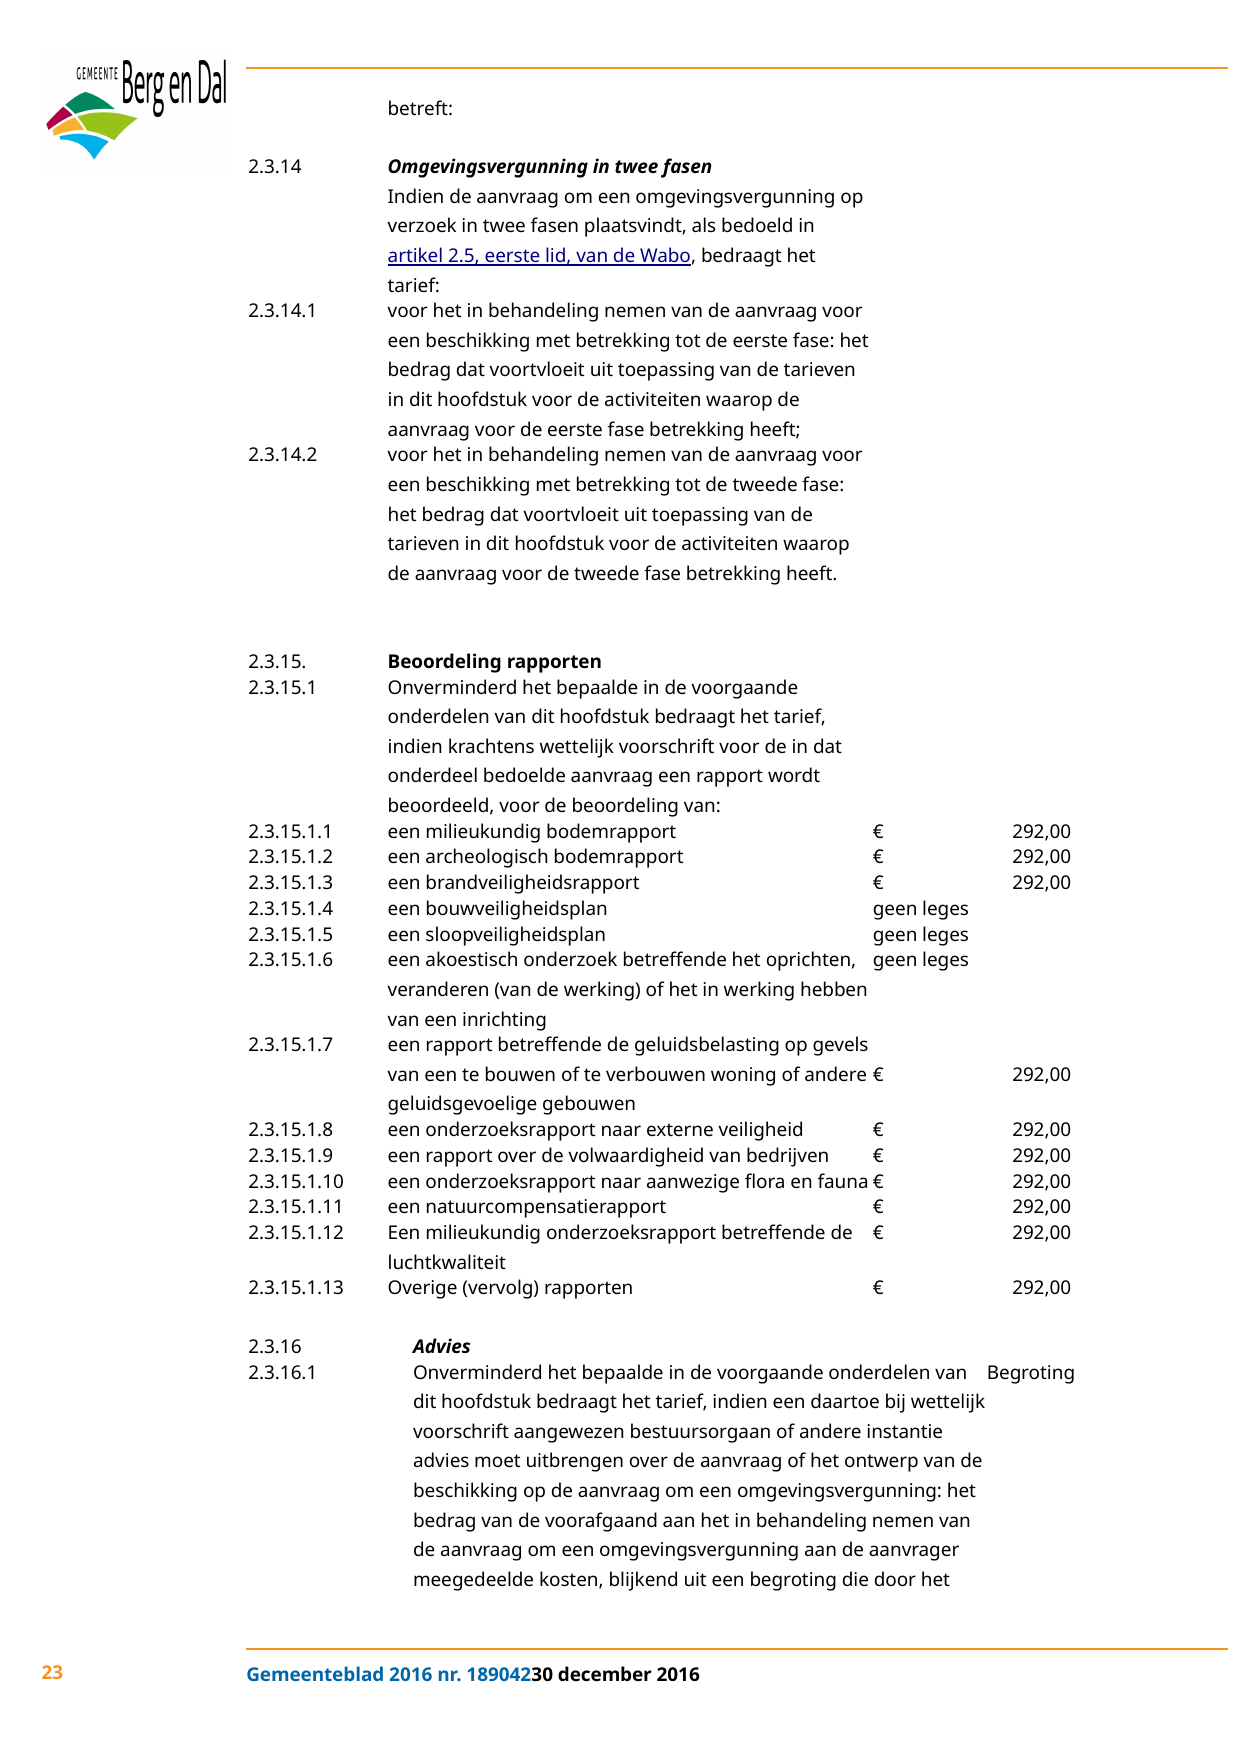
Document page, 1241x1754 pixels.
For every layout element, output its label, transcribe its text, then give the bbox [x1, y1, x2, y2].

table_cell 2.3.15.1 [248, 674, 387, 818]
picture [41, 47, 231, 172]
table_cell 2.3.14.1 [248, 298, 387, 442]
table_cell € [873, 1116, 1012, 1142]
table_cell [873, 442, 1012, 615]
table_cell 292,00 [1012, 1116, 1152, 1142]
table_cell Onverminderd het bepaalde in de voorgaande onderdelen van dit hoofdstuk bedraagt het tarief, indien een daartoe bij wettelijk voorschrift aangewezen bestuursorgaan of andere instantie advies moet uitbrengen over de aanvraag of het ontwerp van de beschikking op de aanvraag om een omgevingsvergunning: het bedrag van de voorafgaand aan het in behandeling nemen van de aanvraag om een omgevingsvergunning aan de aanvrager meegedeelde kosten, blijkend uit een begroting die door het [413, 1359, 987, 1592]
table_cell 292,00 [1012, 869, 1152, 895]
table_cell € [873, 1031, 1012, 1116]
table_cell € [873, 1219, 1012, 1274]
table_header 2.3.16 [248, 1333, 413, 1359]
table_header [987, 1333, 1152, 1359]
table_header [1012, 648, 1152, 674]
table_cell 2.3.15.1.11 [248, 1194, 387, 1219]
table_cell 2.3.15.1.9 [248, 1142, 387, 1168]
table_cell 2.3.15.1.4 [248, 895, 387, 921]
table_cell [1012, 442, 1152, 615]
table_cell Een milieukundig onderzoeksrapport betreffende de luchtkwaliteit [388, 1219, 873, 1274]
table_cell een milieukundig bodemrapport [388, 818, 873, 844]
table_cell € [873, 844, 1012, 869]
table_cell een sloopveiligheidsplan [388, 921, 873, 947]
table_cell 2.3.15.1.8 [248, 1116, 387, 1142]
table_cell 292,00 [1012, 1031, 1152, 1116]
table_header Omgevingsvergunning in twee fasen Indien de aanvraag om een omgevingsvergunning op verzoek in twee fasen plaatsvindt, als bedoeld in artikel 2.5, eerste lid, van de Wabo, bedraagt het tarief: [388, 154, 873, 297]
table_header [1012, 154, 1152, 297]
table_cell voor het in behandeling nemen van de aanvraag voor een beschikking met betrekking tot de tweede fase: het bedrag dat voortvloeit uit toepassing van de tarieven in dit hoofdstuk voor de activiteiten waarop de aanvraag voor de tweede fase betrekking heeft. [388, 442, 873, 615]
table_cell 2.3.15.1.2 [248, 844, 387, 869]
table_cell 2.3.15.1.7 [248, 1031, 387, 1116]
table_cell voor het in behandeling nemen van de aanvraag voor een beschikking met betrekking tot de eerste fase: het bedrag dat voortvloeit uit toepassing van de tarieven in dit hoofdstuk voor de activiteiten waarop de aanvraag voor de eerste fase betrekking heeft; [388, 298, 873, 442]
table_cell € [873, 1194, 1012, 1219]
table_cell een bouwveiligheidsplan [388, 895, 873, 921]
table_cell € [873, 1275, 1012, 1300]
table_cell 292,00 [1012, 1194, 1152, 1219]
table_cell een brandveiligheidsrapport [388, 869, 873, 895]
table_cell een akoestisch onderzoek betreffende het oprichten, veranderen (van de werking) of het in werking hebben van een inrichting [388, 947, 873, 1031]
table_cell een archeologisch bodemrapport [388, 844, 873, 869]
table_header 2.3.14 [248, 154, 387, 297]
table_cell 2.3.15.1.13 [248, 1275, 387, 1300]
table_cell 292,00 [1012, 1275, 1152, 1300]
table_cell [248, 95, 387, 121]
table_cell [873, 298, 1012, 442]
table_cell Begroting [987, 1359, 1152, 1592]
table_cell [873, 674, 1012, 818]
table_cell een natuurcompensatierapport [388, 1194, 873, 1219]
table_cell Onverminderd het bepaalde in de voorgaande onderdelen van dit hoofdstuk bedraagt het tarief, indien krachtens wettelijk voorschrift voor de in dat onderdeel bedoelde aanvraag een rapport wordt beoordeeld, voor de beoordeling van: [388, 674, 873, 818]
table_cell 2.3.15.1.6 [248, 947, 387, 1031]
table_cell € [873, 1168, 1012, 1193]
table_header 2.3.15. [248, 648, 387, 674]
table_header [873, 648, 1012, 674]
table_cell € [873, 869, 1012, 895]
table_cell [1012, 95, 1152, 121]
table_cell 292,00 [1012, 1142, 1152, 1168]
table_cell 2.3.15.1.12 [248, 1219, 387, 1274]
table_cell een onderzoeksrapport naar aanwezige flora en fauna [388, 1168, 873, 1193]
table_cell [1012, 298, 1152, 442]
table_header Advies [413, 1333, 987, 1359]
table_cell Overige (vervolg) rapporten [388, 1275, 873, 1300]
table_cell een rapport betreffende de geluidsbelasting op gevels van een te bouwen of te verbouwen woning of andere geluidsgevoelige gebouwen [388, 1031, 873, 1116]
table_cell € [873, 1142, 1012, 1168]
table_cell geen leges [873, 895, 1152, 921]
table_cell geen leges [873, 947, 1152, 1031]
table_cell 292,00 [1012, 818, 1152, 844]
table_cell € [873, 818, 1012, 844]
table_cell 292,00 [1012, 1168, 1152, 1193]
table_cell 2.3.14.2 [248, 442, 387, 615]
table_cell 2.3.15.1.5 [248, 921, 387, 947]
table_cell 292,00 [1012, 844, 1152, 869]
table_cell [1012, 674, 1152, 818]
table_cell betreft: [388, 95, 873, 121]
table_cell 2.3.15.1.1 [248, 818, 387, 844]
table_header Beoordeling rapporten [388, 648, 873, 674]
table_cell 2.3.15.1.10 [248, 1168, 387, 1193]
table_cell 2.3.15.1.3 [248, 869, 387, 895]
table_cell een rapport over de volwaardigheid van bedrijven [388, 1142, 873, 1168]
table_cell [873, 95, 1012, 121]
table_cell 2.3.16.1 [248, 1359, 413, 1592]
table_header [873, 154, 1012, 297]
table_cell een onderzoeksrapport naar externe veiligheid [388, 1116, 873, 1142]
table_cell 292,00 [1012, 1219, 1152, 1274]
table_cell geen leges [873, 921, 1152, 947]
